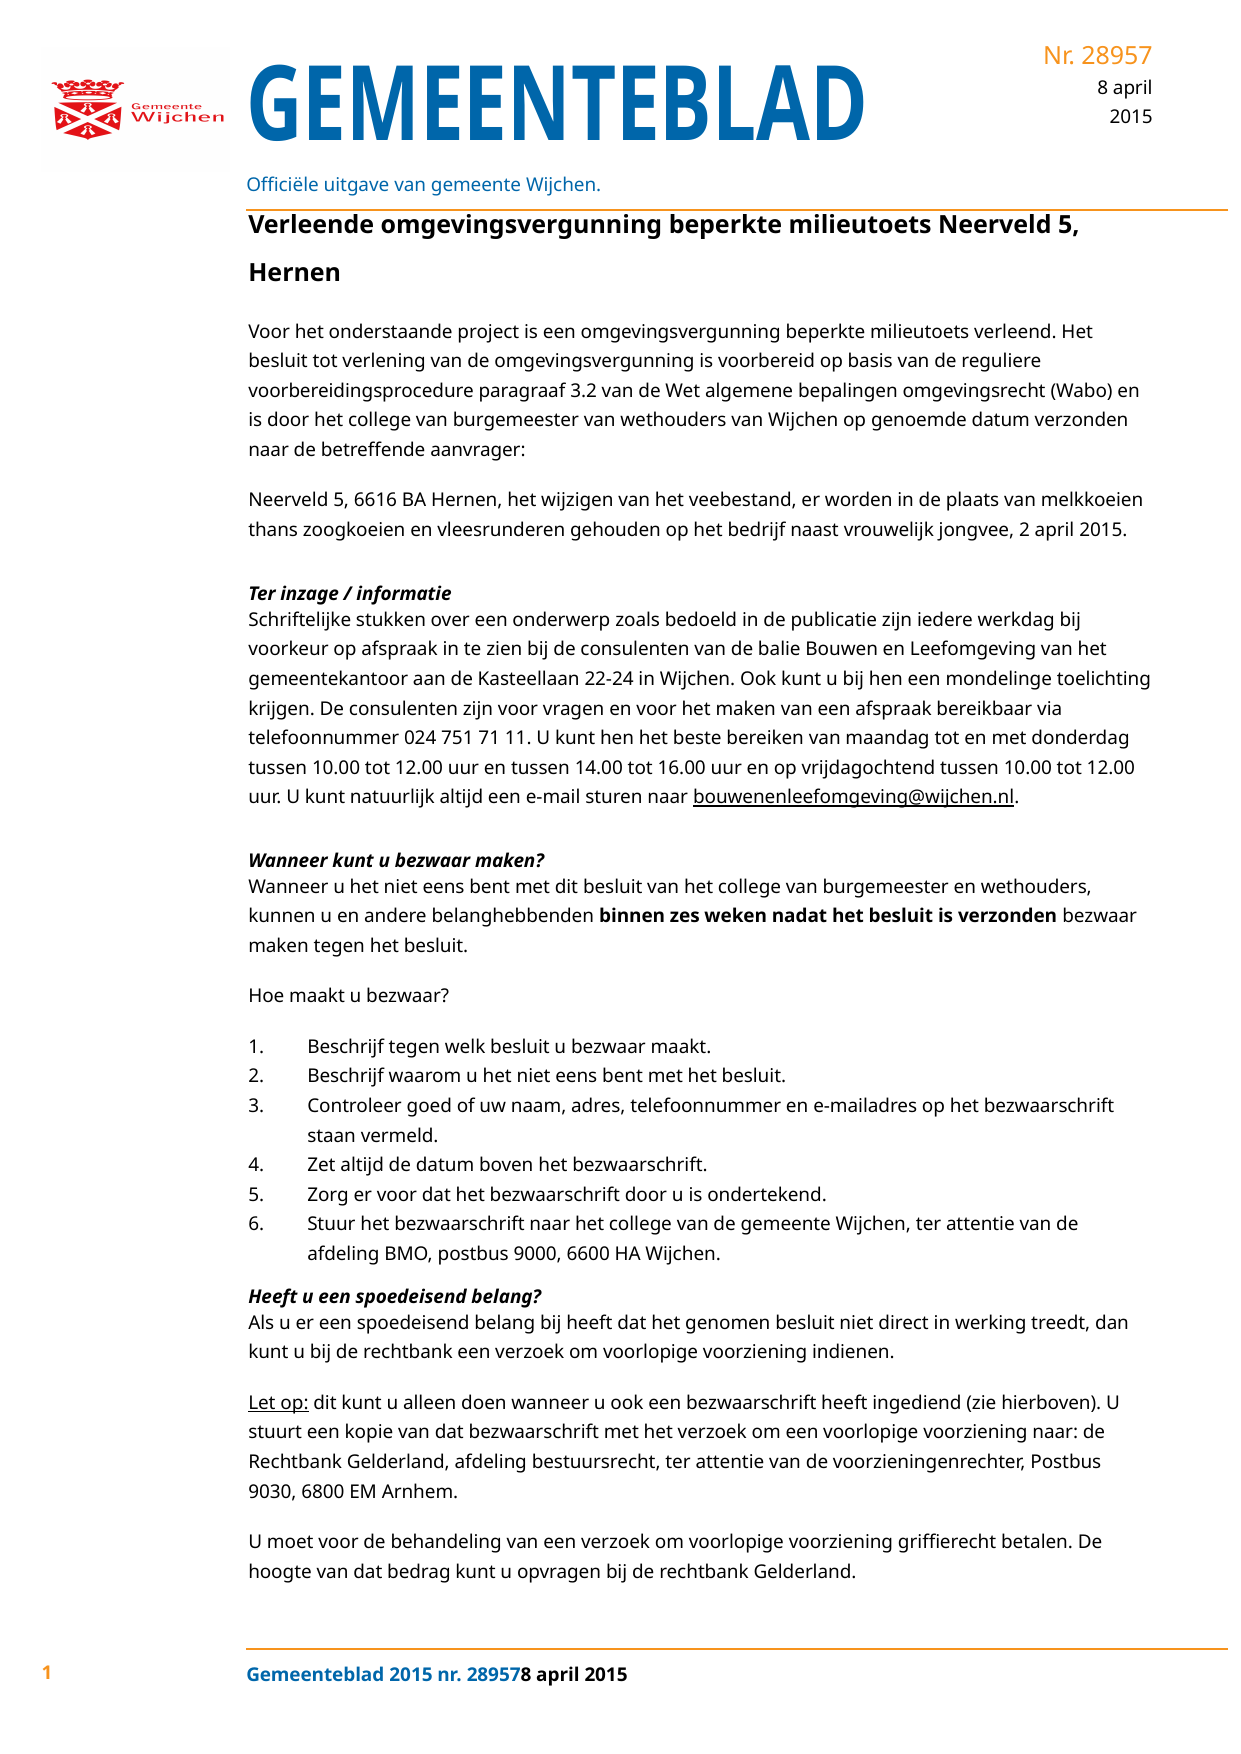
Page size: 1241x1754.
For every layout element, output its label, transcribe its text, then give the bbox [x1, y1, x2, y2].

text U moet voor de behandeling van een verzoek om voorlopige voorziening griffierecht betalen. De hoogte van dat bedrag kunt u opvragen bij de rechtbank Gelderland. [248, 1528, 1152, 1583]
text Hoe maakt u bezwaar? [248, 983, 1152, 1008]
text Wanneer kunt u bezwaar maken? [248, 847, 1152, 873]
list Stuur het bezwaarschrift naar het college van de gemeente Wijchen, ter attentie van de afdeling BMO, postbus 9000, 6600 HA Wijchen. [248, 1211, 1152, 1266]
list Zorg er voor dat het bezwaarschrift door u is ondertekend. [248, 1181, 1152, 1207]
text Wanneer u het niet eens bent met dit besluit van het college van burgemeester en wethouders, kunnen u en andere belanghebbenden binnen zes weken nadat het besluit is verzonden bezwaar maken tegen het besluit. [248, 873, 1152, 958]
text Voor het onderstaande project is een omgevingsvergunning beperkte milieutoets verleend. Het besluit tot verlening van de omgevingsvergunning is voorbereid op basis van de reguliere voorbereidingsprocedure paragraaf 3.2 van de Wet algemene bepalingen omgevingsrecht (Wabo) en is door het college van burgemeester van wethouders van Wijchen op genoemde datum verzonden naar de betreffende aanvrager: [248, 318, 1152, 462]
list Controleer goed of uw naam, adres, telefoonnummer en e-mailadres op het bezwaarschrift staan vermeld. [248, 1092, 1152, 1148]
picture [41, 47, 231, 172]
list Beschrijf tegen welk besluit u bezwaar maakt. [248, 1033, 1152, 1059]
text Heeft u een spoedeisend belang? [248, 1283, 1152, 1309]
list Beschrijf waarom u het niet eens bent met het besluit. [248, 1063, 1152, 1088]
text Schriftelijke stukken over een onderwerp zoals bedoeld in de publicatie zijn iedere werkdag bij voorkeur op afspraak in te zien bij de consulenten van de balie Bouwen en Leefomgeving van het gemeentekantoor aan de Kasteellaan 22-24 in Wijchen. Ook kunt u bij hen een mondelinge toelichting krijgen. De consulenten zijn voor vragen en voor het maken van een afspraak bereikbaar via telefoonnummer 024 751 71 11. U kunt hen het beste bereiken van maandag tot en met donderdag tussen 10.00 tot 12.00 uur en tussen 14.00 tot 16.00 uur en op vrijdagochtend tussen 10.00 tot 12.00 uur. U kunt natuurlijk altijd een e-mail sturen naar bouwenenleefomgeving@wijchen.nl. [248, 606, 1152, 809]
list Zet altijd de datum boven het bezwaarschrift. [248, 1151, 1152, 1177]
text Verleende omgevingsvergunning beperkte milieutoets Neerveld 5, Hernen [248, 211, 1152, 288]
text Let op: dit kunt u alleen doen wanneer u ook een bezwaarschrift heeft ingediend (zie hierboven). U stuurt een kopie van dat bezwaarschrift met het verzoek om een voorlopige voorziening naar: de Rechtbank Gelderland, afdeling bestuursrecht, ter attentie van de voorzieningenrechter, Postbus 9030, 6800 EM Arnhem. [248, 1389, 1152, 1503]
text Neerveld 5, 6616 BA Hernen, het wijzigen van het veebestand, er worden in de plaats van melkkoeien thans zoogkoeien en vleesrunderen gehouden op het bedrijf naast vrouwelijk jongvee, 2 april 2015. [248, 487, 1152, 542]
text Ter inzage / informatie [248, 580, 1152, 606]
text Als u er een spoedeisend belang bij heeft dat het genomen besluit niet direct in werking treedt, dan kunt u bij de rechtbank een verzoek om voorlopige voorziening indienen. [248, 1309, 1152, 1364]
